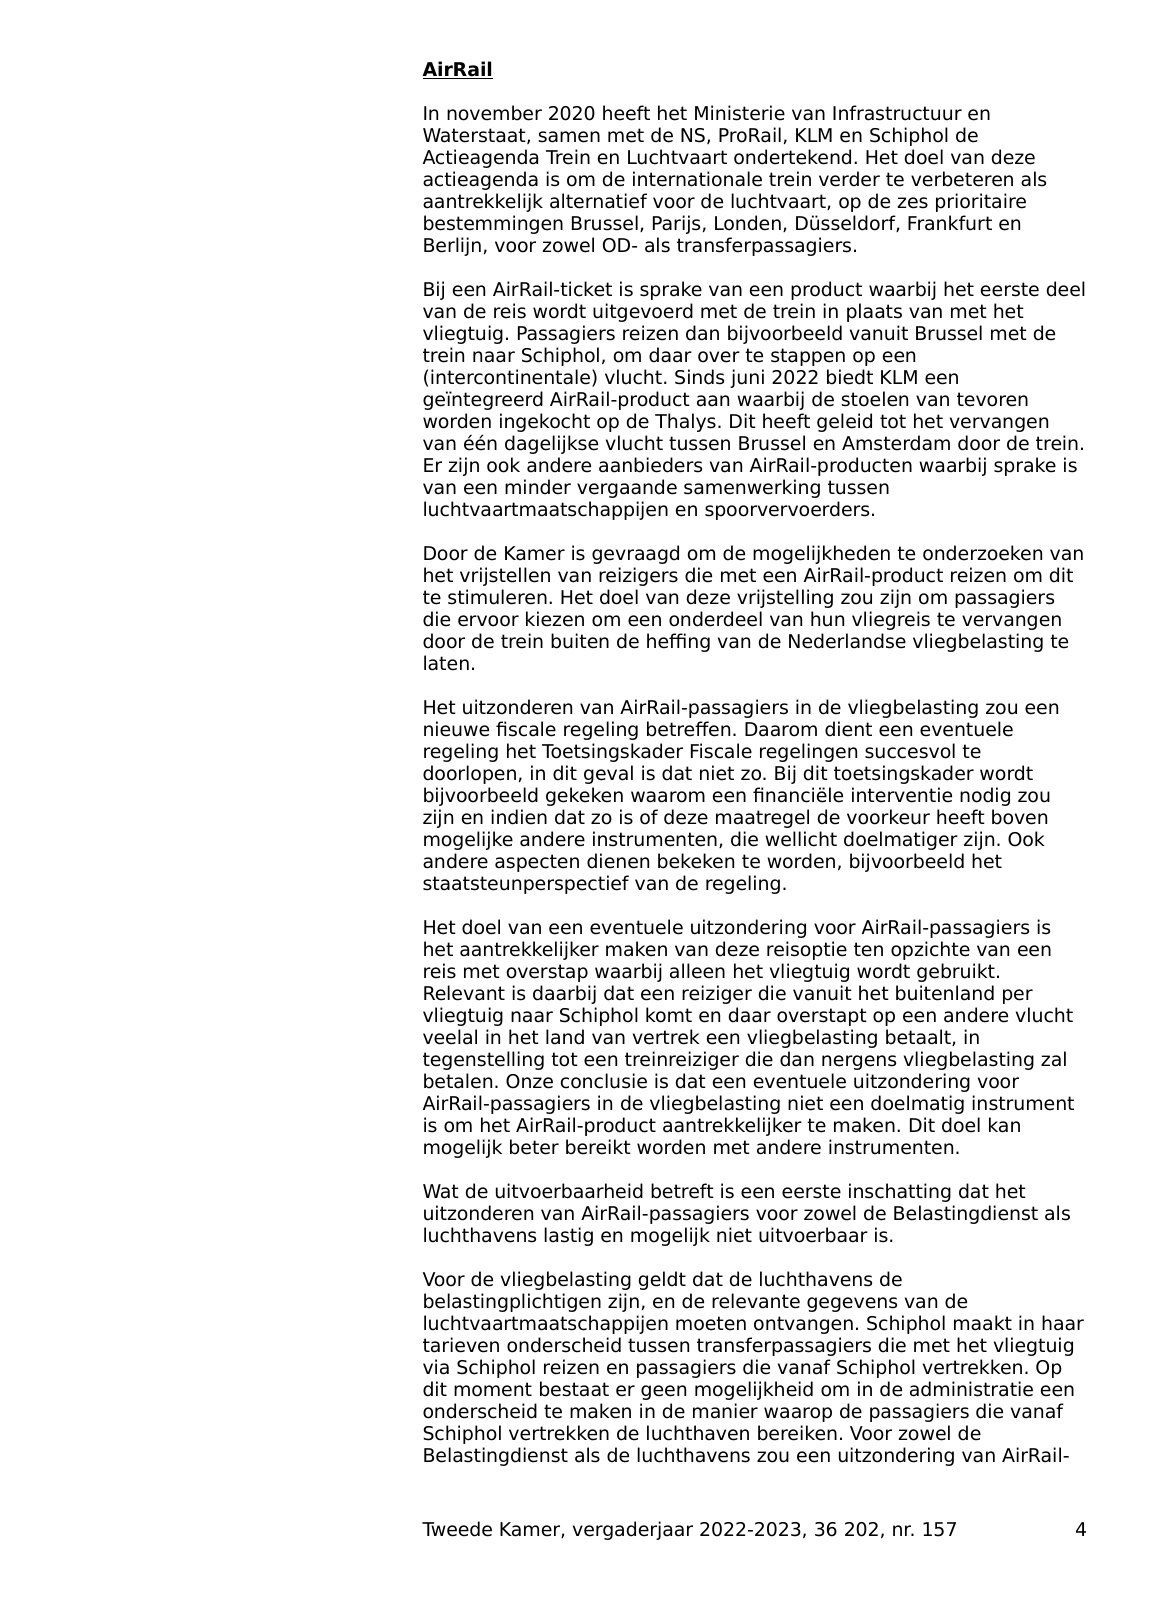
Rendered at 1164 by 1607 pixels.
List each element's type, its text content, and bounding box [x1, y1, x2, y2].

text Door de Kamer is gevraagd om de mogelijkheden te onderzoeken van het vrijstellen van reizigers die met een AirRail-product reizen om dit te stimuleren. Het doel van deze vrijstelling zou zijn om passagiers die ervoor kiezen om een onderdeel van hun vliegreis te vervangen door de trein buiten de heffing van de Nederlandse vliegbelasting te laten. [422, 543, 1087, 675]
text Wat de uitvoerbaarheid betreft is een eerste inschatting dat het uitzonderen van AirRail-passagiers voor zowel de Belastingdienst als luchthavens lastig en mogelijk niet uitvoerbaar is. [422, 1181, 1087, 1247]
text Bij een AirRail-ticket is sprake van een product waarbij het eerste deel van de reis wordt uitgevoerd met de trein in plaats van met het vliegtuig. Passagiers reizen dan bijvoorbeeld vanuit Brussel met de trein naar Schiphol, om daar over te stappen op een (intercontinentale) vlucht. Sinds juni 2022 biedt KLM een geïntegreerd AirRail-product aan waarbij de stoelen van tevoren worden ingekocht op de Thalys. Dit heeft geleid tot het vervangen van één dagelijkse vlucht tussen Brussel en Amsterdam door de trein. Er zijn ook andere aanbieders van AirRail-producten waarbij sprake is van een minder vergaande samenwerking tussen luchtvaartmaatschappijen en spoorvervoerders. [422, 279, 1087, 521]
subtitle AirRail [422, 59, 1087, 81]
text Het uitzonderen van AirRail-passagiers in de vliegbelasting zou een nieuwe fiscale regeling betreffen. Daarom dient een eventuele regeling het Toetsingskader Fiscale regelingen succesvol te doorlopen, in dit geval is dat niet zo. Bij dit toetsingskader wordt bijvoorbeeld gekeken waarom een financiële interventie nodig zou zijn en indien dat zo is of deze maatregel de voorkeur heeft boven mogelijke andere instrumenten, die wellicht doelmatiger zijn. Ook andere aspecten dienen bekeken te worden, bijvoorbeeld het staatsteunperspectief van de regeling. [422, 697, 1087, 895]
text In november 2020 heeft het Ministerie van Infrastructuur en Waterstaat, samen met de NS, ProRail, KLM en Schiphol de Actieagenda Trein en Luchtvaart ondertekend. Het doel van deze actieagenda is om de internationale trein verder te verbeteren als aantrekkelijk alternatief voor de luchtvaart, op de zes prioritaire bestemmingen Brussel, Parijs, Londen, Düsseldorf, Frankfurt en Berlijn, voor zowel OD- als transferpassagiers. [422, 103, 1087, 257]
text Het doel van een eventuele uitzondering voor AirRail-passagiers is het aantrekkelijker maken van deze reisoptie ten opzichte van een reis met overstap waarbij alleen het vliegtuig wordt gebruikt. Relevant is daarbij dat een reiziger die vanuit het buitenland per vliegtuig naar Schiphol komt en daar overstapt op een andere vlucht veelal in het land van vertrek een vliegbelasting betaalt, in tegenstelling tot een treinreiziger die dan nergens vliegbelasting zal betalen. Onze conclusie is dat een eventuele uitzondering voor AirRail-passagiers in de vliegbelasting niet een doelmatig instrument is om het AirRail-product aantrekkelijker te maken. Dit doel kan mogelijk beter bereikt worden met andere instrumenten. [422, 917, 1087, 1159]
text Voor de vliegbelasting geldt dat de luchthavens de belastingplichtigen zijn, en de relevante gegevens van de luchtvaartmaatschappijen moeten ontvangen. Schiphol maakt in haar tarieven onderscheid tussen transferpassagiers die met het vliegtuig via Schiphol reizen en passagiers die vanaf Schiphol vertrekken. Op dit moment bestaat er geen mogelijkheid om in de administratie een onderscheid te maken in de manier waarop de passagiers die vanaf Schiphol vertrekken de luchthaven bereiken. Voor zowel de Belastingdienst als de luchthavens zou een uitzondering van AirRail- [422, 1269, 1087, 1467]
